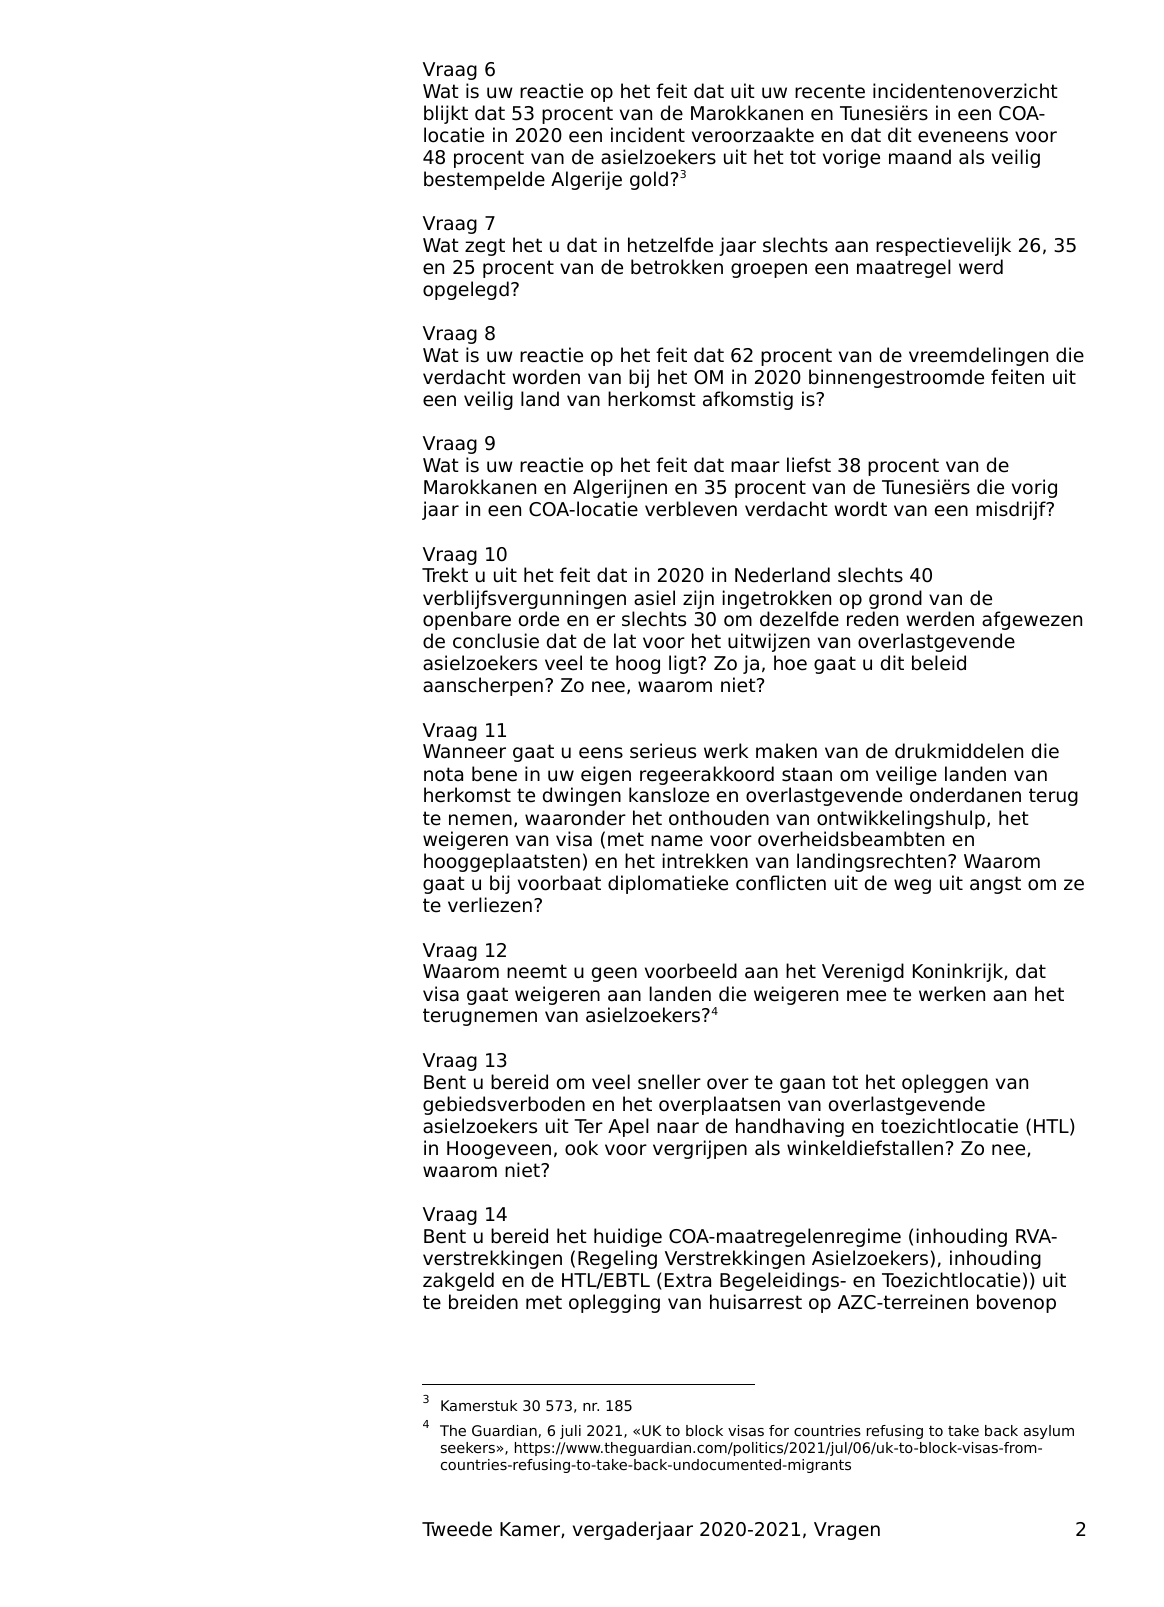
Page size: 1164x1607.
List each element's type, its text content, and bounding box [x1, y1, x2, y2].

text Vraag 8 [422, 323, 1087, 345]
text Trekt u uit het feit dat in 2020 in Nederland slechts 40 verblijfsvergunningen asiel zijn ingetrokken op grond van de openbare orde en er slechts 30 om dezelfde reden werden afgewezen de conclusie dat de lat voor het uitwijzen van overlastgevende asielzoekers veel te hoog ligt? Zo ja, hoe gaat u dit beleid aanscherpen? Zo nee, waarom niet? [422, 565, 1087, 697]
text Vraag 10 [422, 543, 1087, 565]
text Bent u bereid het huidige COA-maatregelenregime (inhouding RVA-verstrekkingen (Regeling Verstrekkingen Asielzoekers), inhouding zakgeld en de HTL/EBTL (Extra Begeleidings- en Toezichtlocatie)) uit te breiden met oplegging van huisarrest op AZC-terreinen bovenop [422, 1226, 1087, 1313]
text Vraag 7 [422, 213, 1087, 235]
text Bent u bereid om veel sneller over te gaan tot het opleggen van gebiedsverboden en het overplaatsen van overlastgevende asielzoekers uit Ter Apel naar de handhaving en toezichtlocatie (HTL) in Hoogeveen, ook voor vergrijpen als winkeldiefstallen? Zo nee, waarom niet? [422, 1072, 1087, 1181]
text Vraag 14 [422, 1204, 1087, 1226]
text Wanneer gaat u eens serieus werk maken van de drukmiddelen die nota bene in uw eigen regeerakkoord staan om veilige landen van herkomst te dwingen kansloze en overlastgevende onderdanen terug te nemen, waaronder het onthouden van ontwikkelingshulp, het weigeren van visa (met name voor overheidsbeambten en hooggeplaatsten) en het intrekken van landingsrechten? Waarom gaat u bij voorbaat diplomatieke conflicten uit de weg uit angst om ze te verliezen? [422, 741, 1087, 917]
text Vraag 9 [422, 433, 1087, 455]
text Wat is uw reactie op het feit dat maar liefst 38 procent van de Marokkanen en Algerijnen en 35 procent van de Tunesiërs die vorig jaar in een COA-locatie verbleven verdacht wordt van een misdrijf? [422, 455, 1087, 521]
text Waarom neemt u geen voorbeeld aan het Verenigd Koninkrijk, dat visa gaat weigeren aan landen die weigeren mee te werken aan het terugnemen van asielzoekers? [422, 961, 1087, 1027]
text Vraag 11 [422, 719, 1087, 741]
text Vraag 6 [422, 59, 1087, 81]
text Wat is uw reactie op het feit dat uit uw recente incidentenoverzicht blijkt dat 53 procent van de Marokkanen en Tunesiërs in een COA-locatie in 2020 een incident veroorzaakte en dat dit eveneens voor 48 procent van de asielzoekers uit het tot vorige maand als veilig bestempelde Algerije gold? [422, 81, 1087, 191]
text Wat zegt het u dat in hetzelfde jaar slechts aan respectievelijk 26, 35 en 25 procent van de betrokken groepen een maatregel werd opgelegd? [422, 235, 1087, 301]
text The Guardian, 6 juli 2021, «UK to block visas for countries refusing to take back asylum seekers», https://www.theguardian.com/politics/2021/jul/06/uk-to-block-visas-from-countries-refusing-to-take-back-undocumented-migrants [422, 1418, 1087, 1474]
text Vraag 12 [422, 939, 1087, 961]
text Kamerstuk 30 573, nr. 185 [422, 1393, 1087, 1416]
text Vraag 13 [422, 1049, 1087, 1072]
text Wat is uw reactie op het feit dat 62 procent van de vreemdelingen die verdacht worden van bij het OM in 2020 binnengestroomde feiten uit een veilig land van herkomst afkomstig is? [422, 345, 1087, 411]
